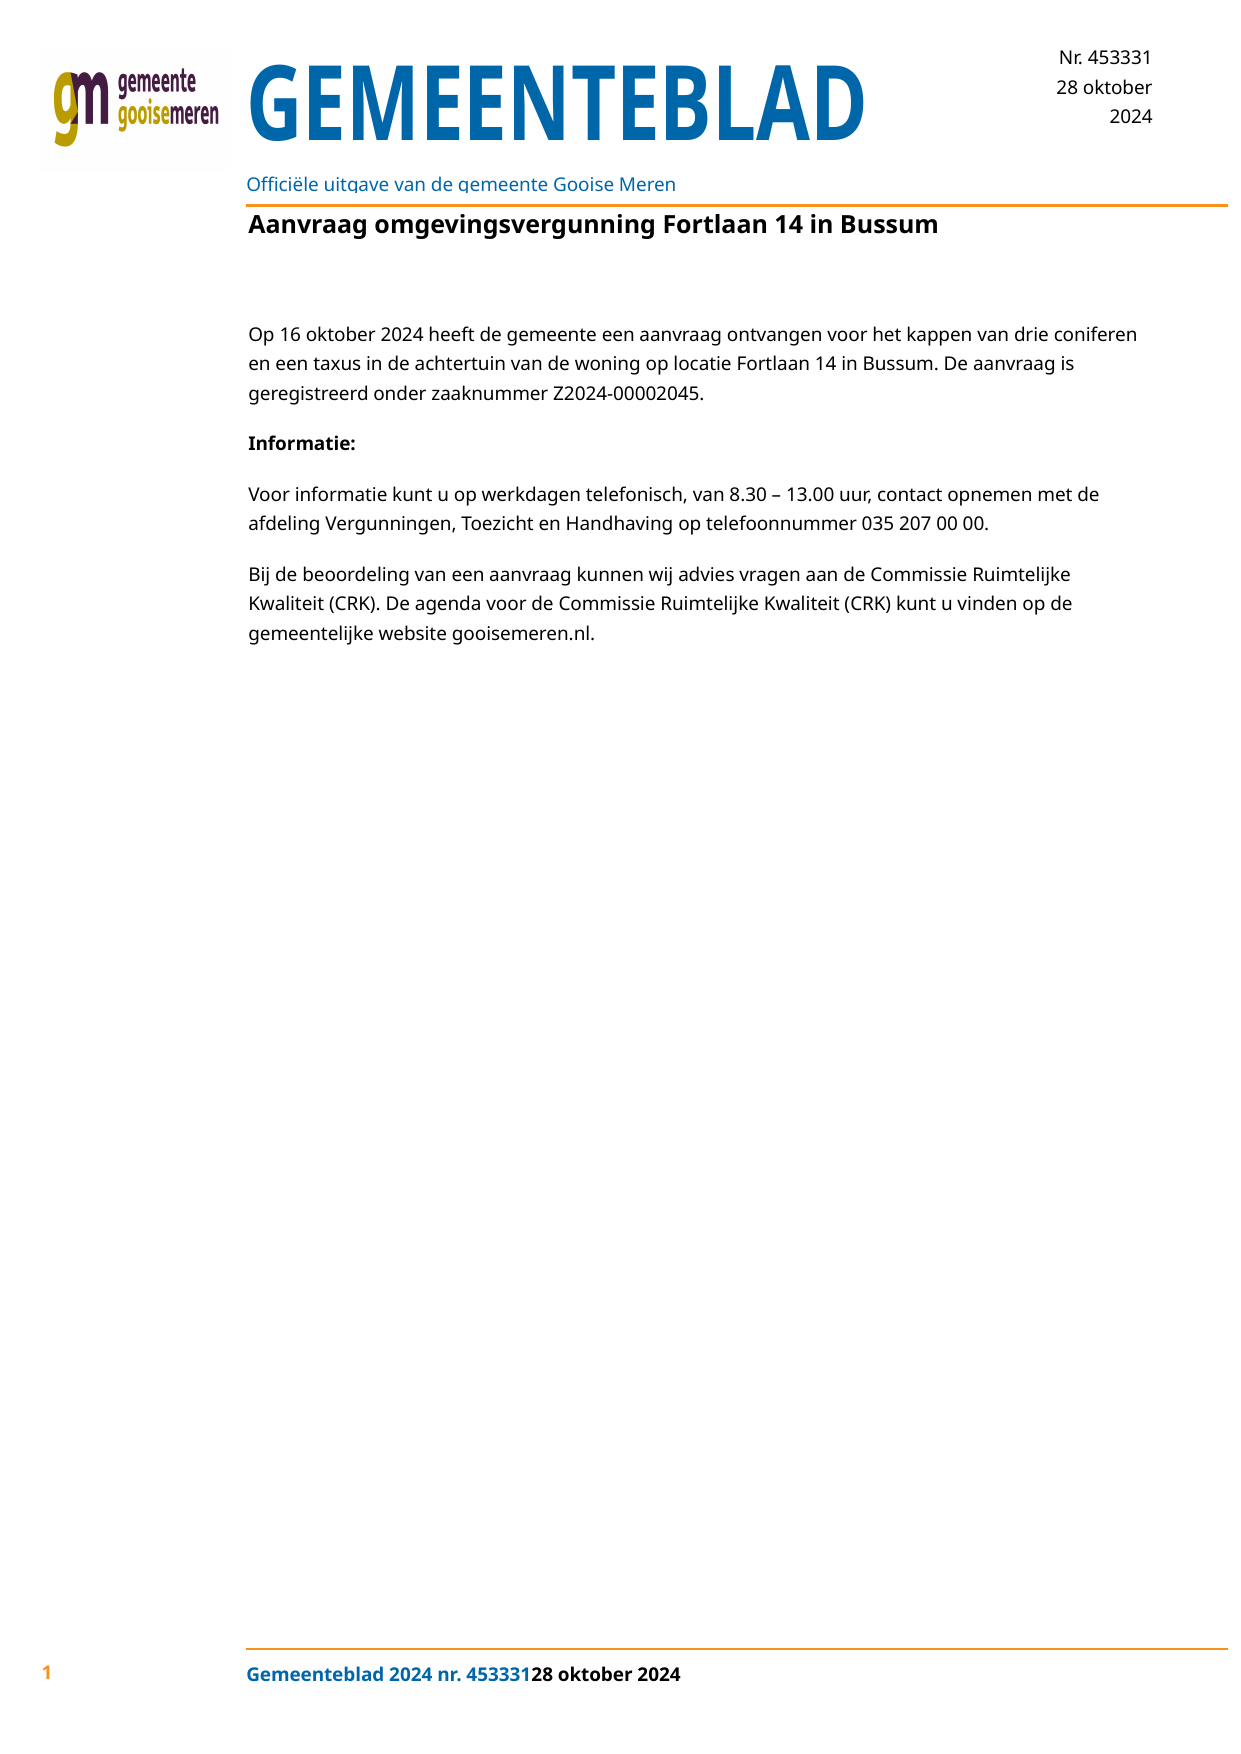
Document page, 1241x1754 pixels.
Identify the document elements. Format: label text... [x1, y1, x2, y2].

text Bij de beoordeling van een aanvraag kunnen wij advies vragen aan de Commissie Ruimtelijke Kwaliteit (CRK). De agenda voor de Commissie Ruimtelijke Kwaliteit (CRK) kunt u vinden op de gemeentelijke website gooisemeren.nl. [248, 561, 1152, 646]
text Voor informatie kunt u op werkdagen telefonisch, van 8.30 – 13.00 uur, contact opnemen met de afdeling Vergunningen, Toezicht en Handhaving op telefoonnummer 035 207 00 00. [248, 481, 1152, 536]
picture [41, 47, 231, 172]
text Aanvraag omgevingsvergunning Fortlaan 14 in Bussum [248, 207, 1152, 241]
text Op 16 oktober 2024 heeft de gemeente een aanvraag ontvangen voor het kappen van drie coniferen en een taxus in de achtertuin van de woning op locatie Fortlaan 14 in Bussum. De aanvraag is geregistreerd onder zaaknummer Z2024-00002045. [248, 321, 1152, 406]
text Informatie: [248, 430, 1152, 456]
